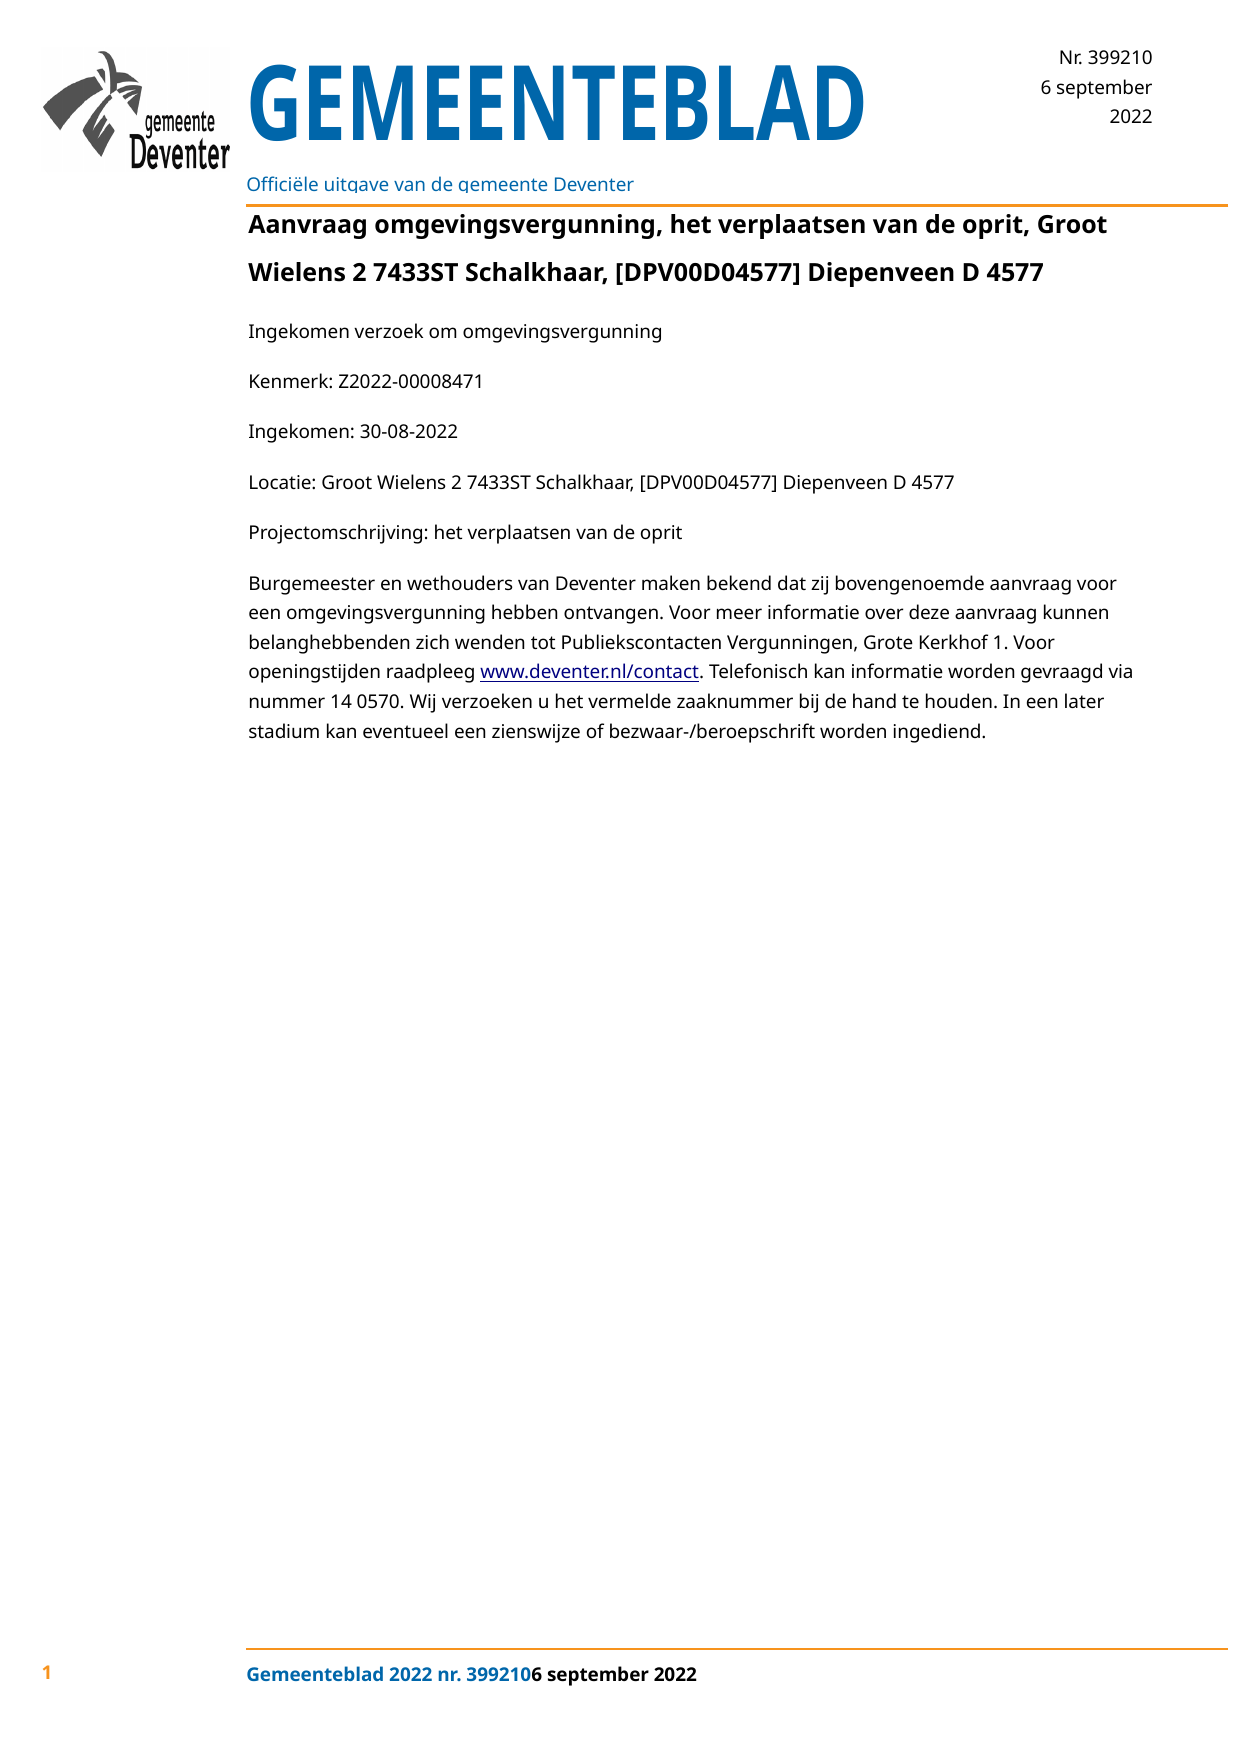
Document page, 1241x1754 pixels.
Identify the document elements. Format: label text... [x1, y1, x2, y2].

picture [41, 47, 231, 172]
text Projectomschrijving: het verplaatsen van de oprit [248, 519, 1152, 545]
text Ingekomen verzoek om omgevingsvergunning [248, 318, 1152, 344]
text Ingekomen: 30-08-2022 [248, 419, 1152, 444]
text Kenmerk: Z2022-00008471 [248, 368, 1152, 394]
text Aanvraag omgevingsvergunning, het verplaatsen van de oprit, Groot Wielens 2 7433ST Schalkhaar, [DPV00D04577] Diepenveen D 4577 [248, 207, 1152, 288]
text Burgemeester en wethouders van Deventer maken bekend dat zij bovengenoemde aanvraag voor een omgevingsvergunning hebben ontvangen. Voor meer informatie over deze aanvraag kunnen belanghebbenden zich wenden tot Publiekscontacten Vergunningen, Grote Kerkhof 1. Voor openingstijden raadpleeg www.deventer.nl/contact. Telefonisch kan informatie worden gevraagd via nummer 14 0570. Wij verzoeken u het vermelde zaaknummer bij de hand te houden. In een later stadium kan eventueel een zienswijze of bezwaar-/beroepschrift worden ingediend. [248, 570, 1152, 744]
text Locatie: Groot Wielens 2 7433ST Schalkhaar, [DPV00D04577] Diepenveen D 4577 [248, 469, 1152, 495]
